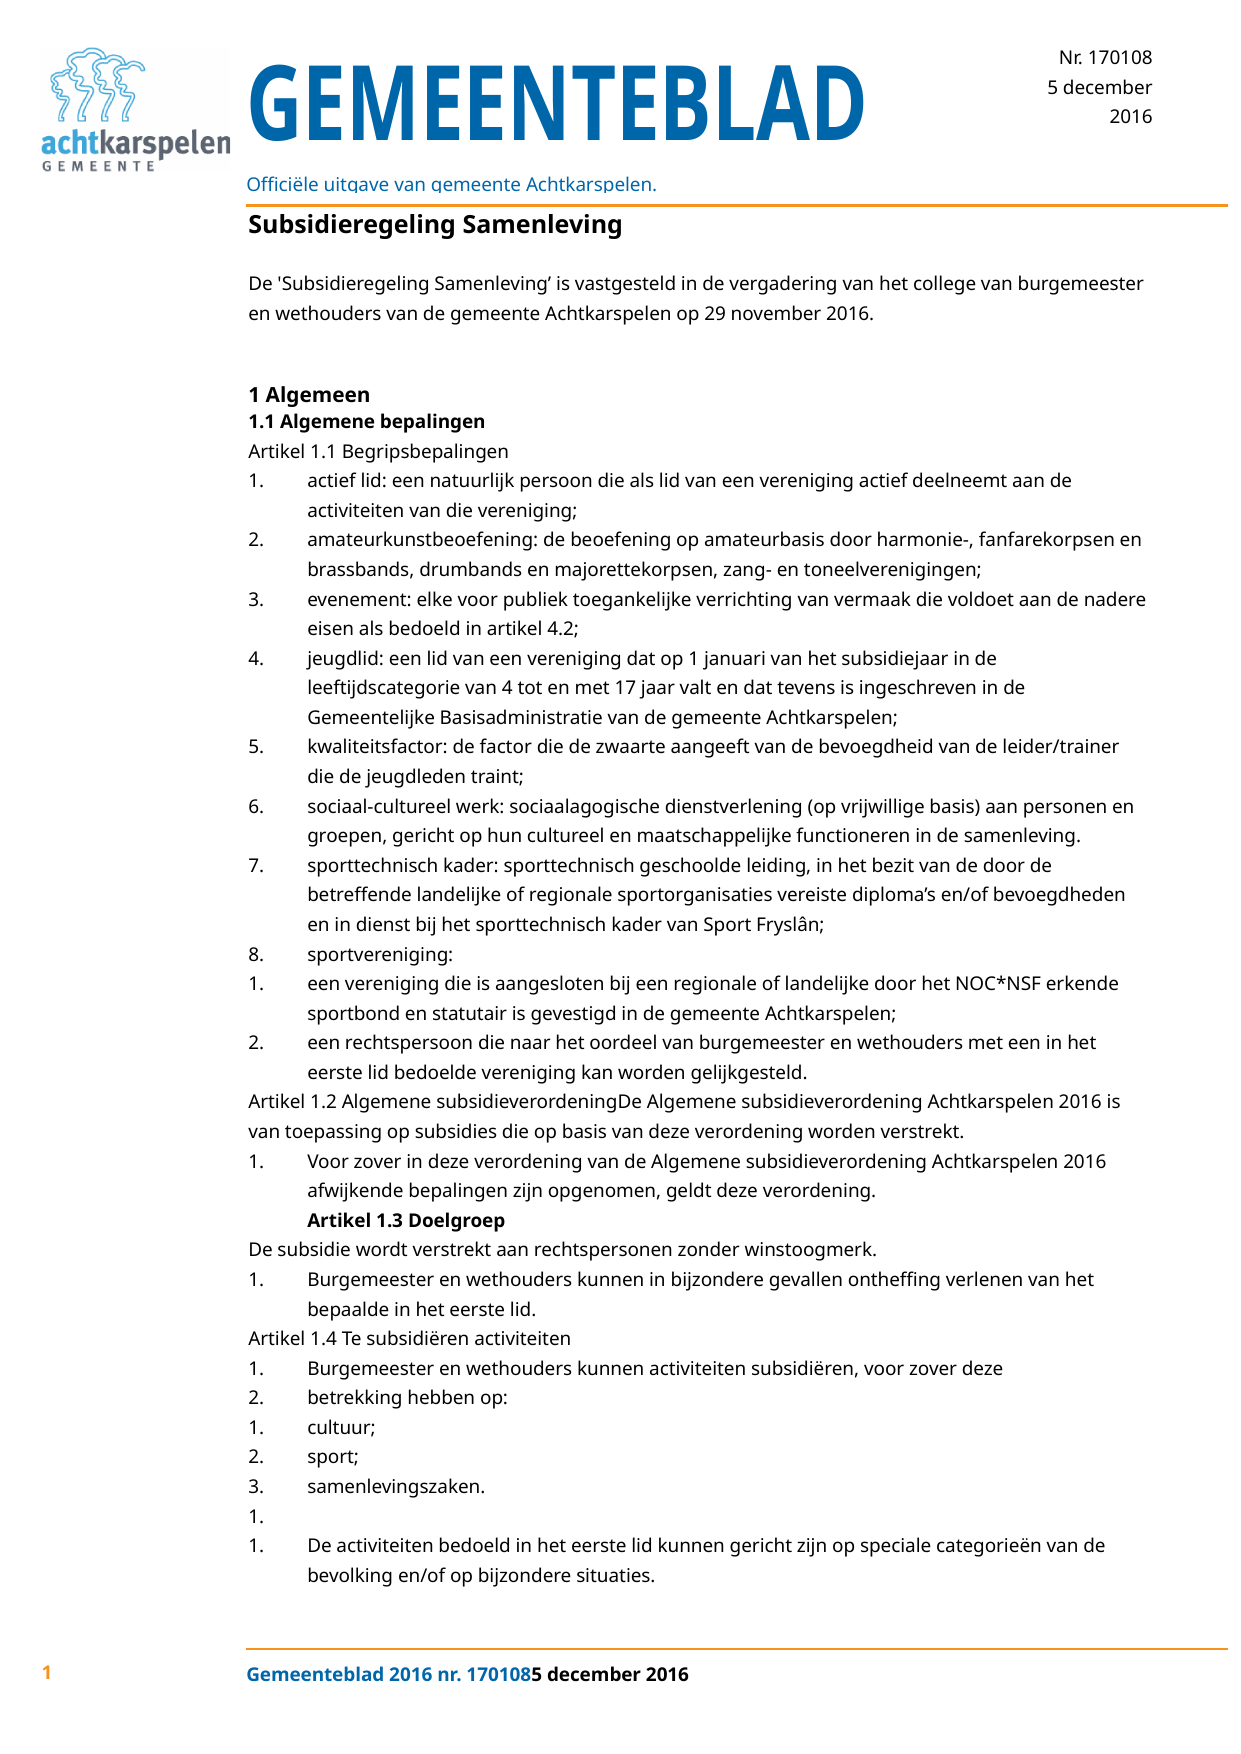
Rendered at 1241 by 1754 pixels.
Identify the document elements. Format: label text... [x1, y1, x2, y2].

list Burgemeester en wethouders kunnen activiteiten subsidiëren, voor zover deze [248, 1355, 1152, 1381]
text Artikel 1.2 Algemene subsidieverordeningDe Algemene subsidieverordening Achtkarspelen 2016 is van toepassing op subsidies die op basis van deze verordening worden verstrekt. [248, 1089, 1152, 1144]
text 1.1 Algemene bepalingen [248, 408, 1152, 434]
text De subsidie wordt verstrekt aan rechtspersonen zonder winstoogmerk. [248, 1237, 1152, 1262]
list amateurkunstbeoefening: de beoefening op amateurbasis door harmonie-, fanfarekorpsen en brassbands, drumbands en majorettekorpsen, zang- en toneelverenigingen; [248, 527, 1152, 582]
list Voor zover in deze verordening van de Algemene subsidieverordening Achtkarspelen 2016 afwijkende bepalingen zijn opgenomen, geldt deze verordening. [248, 1148, 1152, 1203]
list een rechtspersoon die naar het oordeel van burgemeester en wethouders met een in het eerste lid bedoelde vereniging kan worden gelijkgesteld. [248, 1029, 1152, 1085]
text Subsidieregeling Samenleving [248, 207, 1152, 241]
list jeugdlid: een lid van een vereniging dat op 1 januari van het subsidiejaar in de leeftijdscategorie van 4 tot en met 17 jaar valt en dat tevens is ingeschreven in de Gemeentelijke Basisadministratie van de gemeente Achtkarspelen; [248, 645, 1152, 730]
list sporttechnisch kader: sporttechnisch geschoolde leiding, in het bezit van de door de betreffende landelijke of regionale sportorganisaties vereiste diploma’s en/of bevoegdheden en in dienst bij het sporttechnisch kader van Sport Fryslân; [248, 852, 1152, 937]
text De 'Subsidieregeling Samenleving’ is vastgesteld in de vergadering van het college van burgemeester en wethouders van de gemeente Achtkarspelen op 29 november 2016. [248, 270, 1152, 326]
list actief lid: een natuurlijk persoon die als lid van een vereniging actief deelneemt aan de activiteiten van die vereniging; [248, 467, 1152, 523]
text Artikel 1.1 Begripsbepalingen [248, 438, 1152, 464]
text Artikel 1.4 Te subsidiëren activiteiten [248, 1325, 1152, 1351]
list betrekking hebben op: [248, 1384, 1152, 1410]
list cultuur; [248, 1414, 1152, 1440]
list evenement: elke voor publiek toegankelijke verrichting van vermaak die voldoet aan de nadere eisen als bedoeld in artikel 4.2; [248, 586, 1152, 641]
picture [41, 47, 231, 172]
list Artikel 1.3 Doelgroep [248, 1207, 1152, 1233]
list De activiteiten bedoeld in het eerste lid kunnen gericht zijn op speciale categorieën van de bevolking en/of op bijzondere situaties. [248, 1532, 1152, 1588]
list sportvereniging: [248, 941, 1152, 967]
list een vereniging die is aangesloten bij een regionale of landelijke door het NOC*NSF erkende sportbond en statutair is gevestigd in de gemeente Achtkarspelen; [248, 970, 1152, 1026]
list samenlevingszaken. [248, 1473, 1152, 1499]
list sport; [248, 1444, 1152, 1469]
list sociaal-cultureel werk: sociaalagogische dienstverlening (op vrijwillige basis) aan personen en groepen, gericht op hun cultureel en maatschappelijke functioneren in de samenleving. [248, 793, 1152, 848]
text 1 Algemeen [248, 380, 1152, 408]
list kwaliteitsfactor: de factor die de zwaarte aangeeft van de bevoegdheid van de leider/trainer die de jeugdleden traint; [248, 734, 1152, 789]
list Burgemeester en wethouders kunnen in bijzondere gevallen ontheffing verlenen van het bepaalde in het eerste lid. [248, 1266, 1152, 1322]
